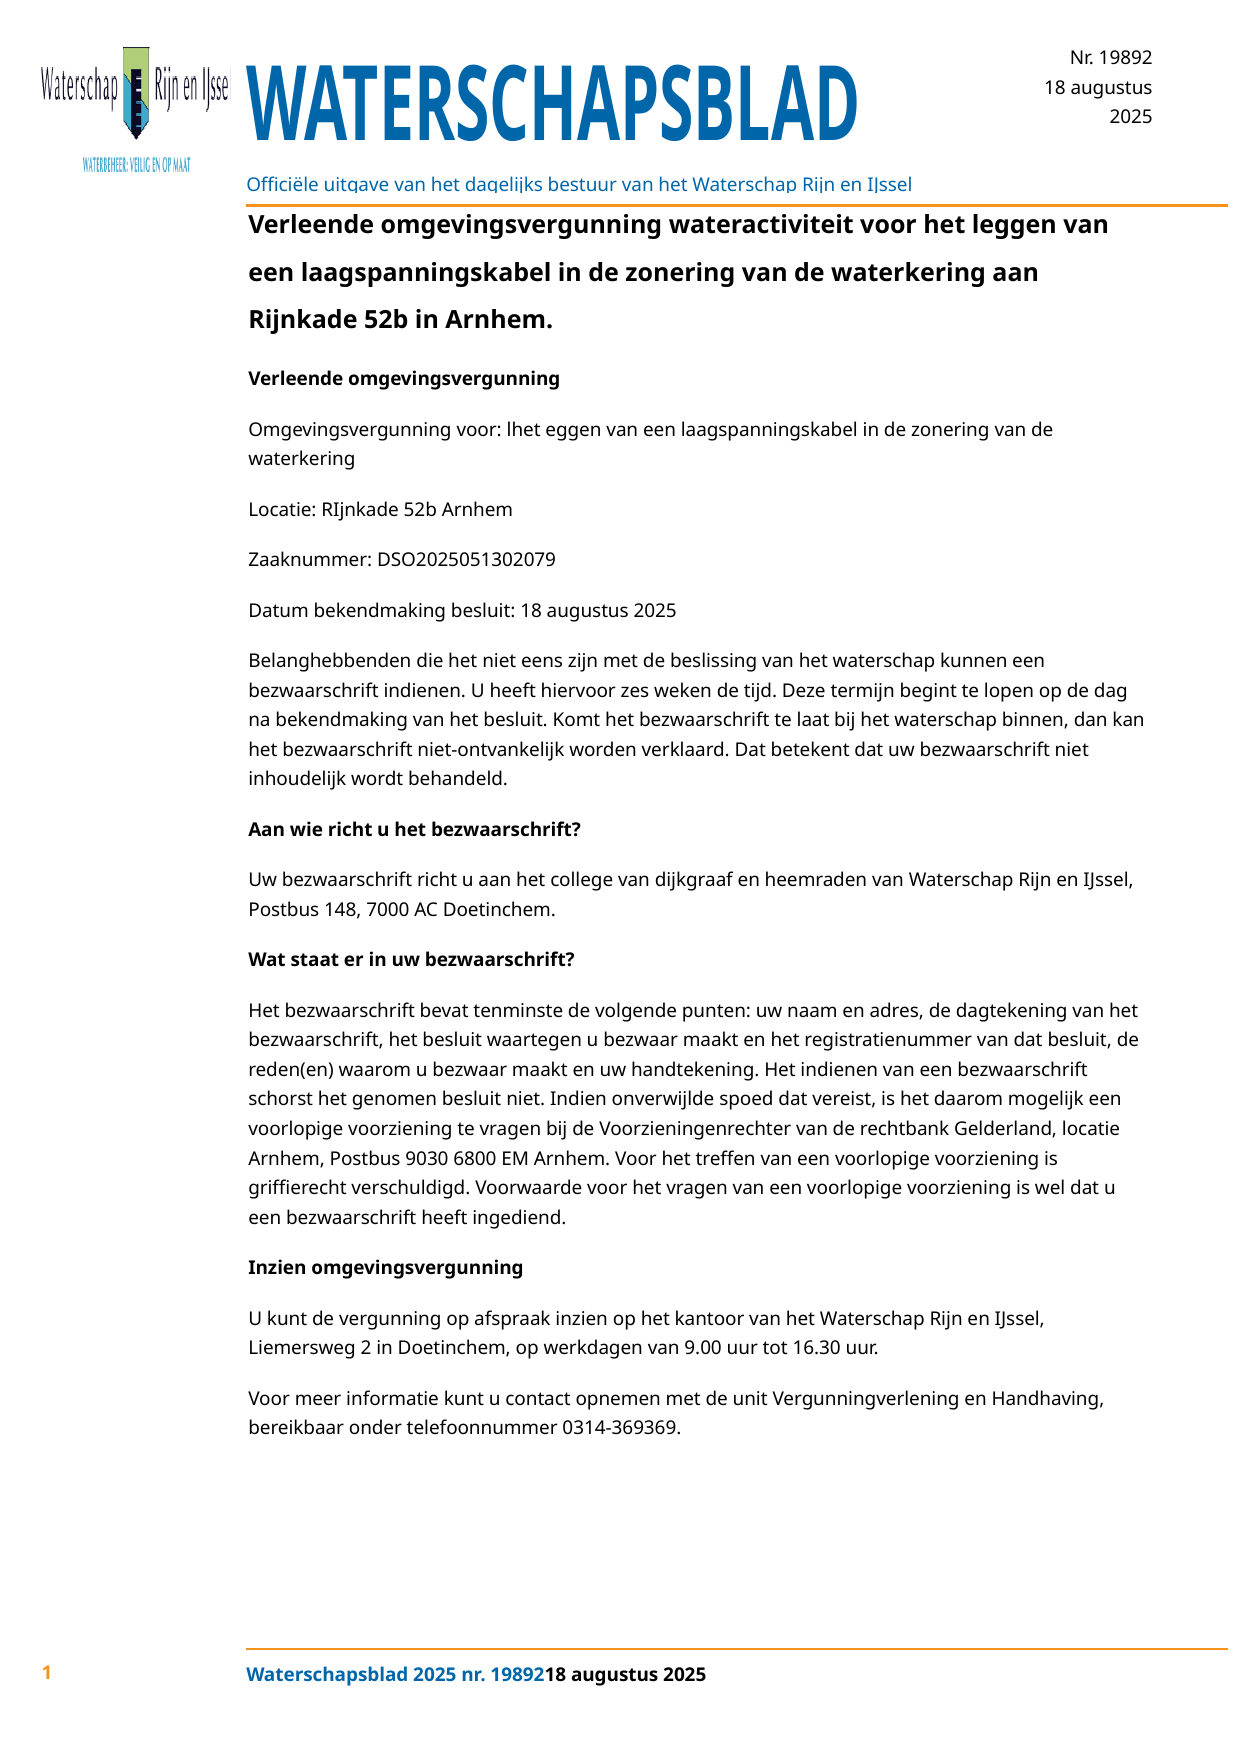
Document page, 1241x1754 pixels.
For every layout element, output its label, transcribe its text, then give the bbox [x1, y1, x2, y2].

text Voor meer informatie kunt u contact opnemen met de unit Vergunningverlening en Handhaving, bereikbaar onder telefoonnummer 0314-369369. [248, 1385, 1152, 1440]
text Locatie: RIjnkade 52b Arnhem [248, 496, 1152, 522]
text Datum bekendmaking besluit: 18 augustus 2025 [248, 597, 1152, 622]
text Omgevingsvergunning voor: lhet eggen van een laagspanningskabel in de zonering van de waterkering [248, 416, 1152, 471]
picture [41, 47, 231, 172]
text Belanghebbenden die het niet eens zijn met de beslissing van het waterschap kunnen een bezwaarschrift indienen. U heeft hiervoor zes weken de tijd. Deze termijn begint te lopen op de dag na bekendmaking van het besluit. Komt het bezwaarschrift te laat bij het waterschap binnen, dan kan het bezwaarschrift niet-ontvankelijk worden verklaard. Dat betekent dat uw bezwaarschrift niet inhoudelijk wordt behandeld. [248, 647, 1152, 791]
text Zaaknummer: DSO2025051302079 [248, 546, 1152, 572]
text Inzien omgevingsvergunning [248, 1254, 1152, 1280]
text Verleende omgevingsvergunning wateractiviteit voor het leggen van een laagspanningskabel in de zonering van de waterkering aan Rijnkade 52b in Arnhem. [248, 207, 1152, 336]
text Verleende omgevingsvergunning [248, 366, 1152, 391]
text Uw bezwaarschrift richt u aan het college van dijkgraaf en heemraden van Waterschap Rijn en IJssel, Postbus 148, 7000 AC Doetinchem. [248, 866, 1152, 922]
text Het bezwaarschrift bevat tenminste de volgende punten: uw naam en adres, de dagtekening van het bezwaarschrift, het besluit waartegen u bezwaar maakt en het registratienummer van dat besluit, de reden(en) waarom u bezwaar maakt en uw handtekening. Het indienen van een bezwaarschrift schorst het genomen besluit niet. Indien onverwijlde spoed dat vereist, is het daarom mogelijk een voorlopige voorziening te vragen bij de Voorzieningenrechter van de rechtbank Gelderland, locatie Arnhem, Postbus 9030 6800 EM Arnhem. Voor het treffen van een voorlopige voorziening is griffierecht verschuldigd. Voorwaarde voor het vragen van een voorlopige voorziening is wel dat u een bezwaarschrift heeft ingediend. [248, 997, 1152, 1229]
text Aan wie richt u het bezwaarschrift? [248, 816, 1152, 842]
text Wat staat er in uw bezwaarschrift? [248, 946, 1152, 972]
text U kunt de vergunning op afspraak inzien op het kantoor van het Waterschap Rijn en IJssel, Liemersweg 2 in Doetinchem, op werkdagen van 9.00 uur tot 16.30 uur. [248, 1305, 1152, 1360]
